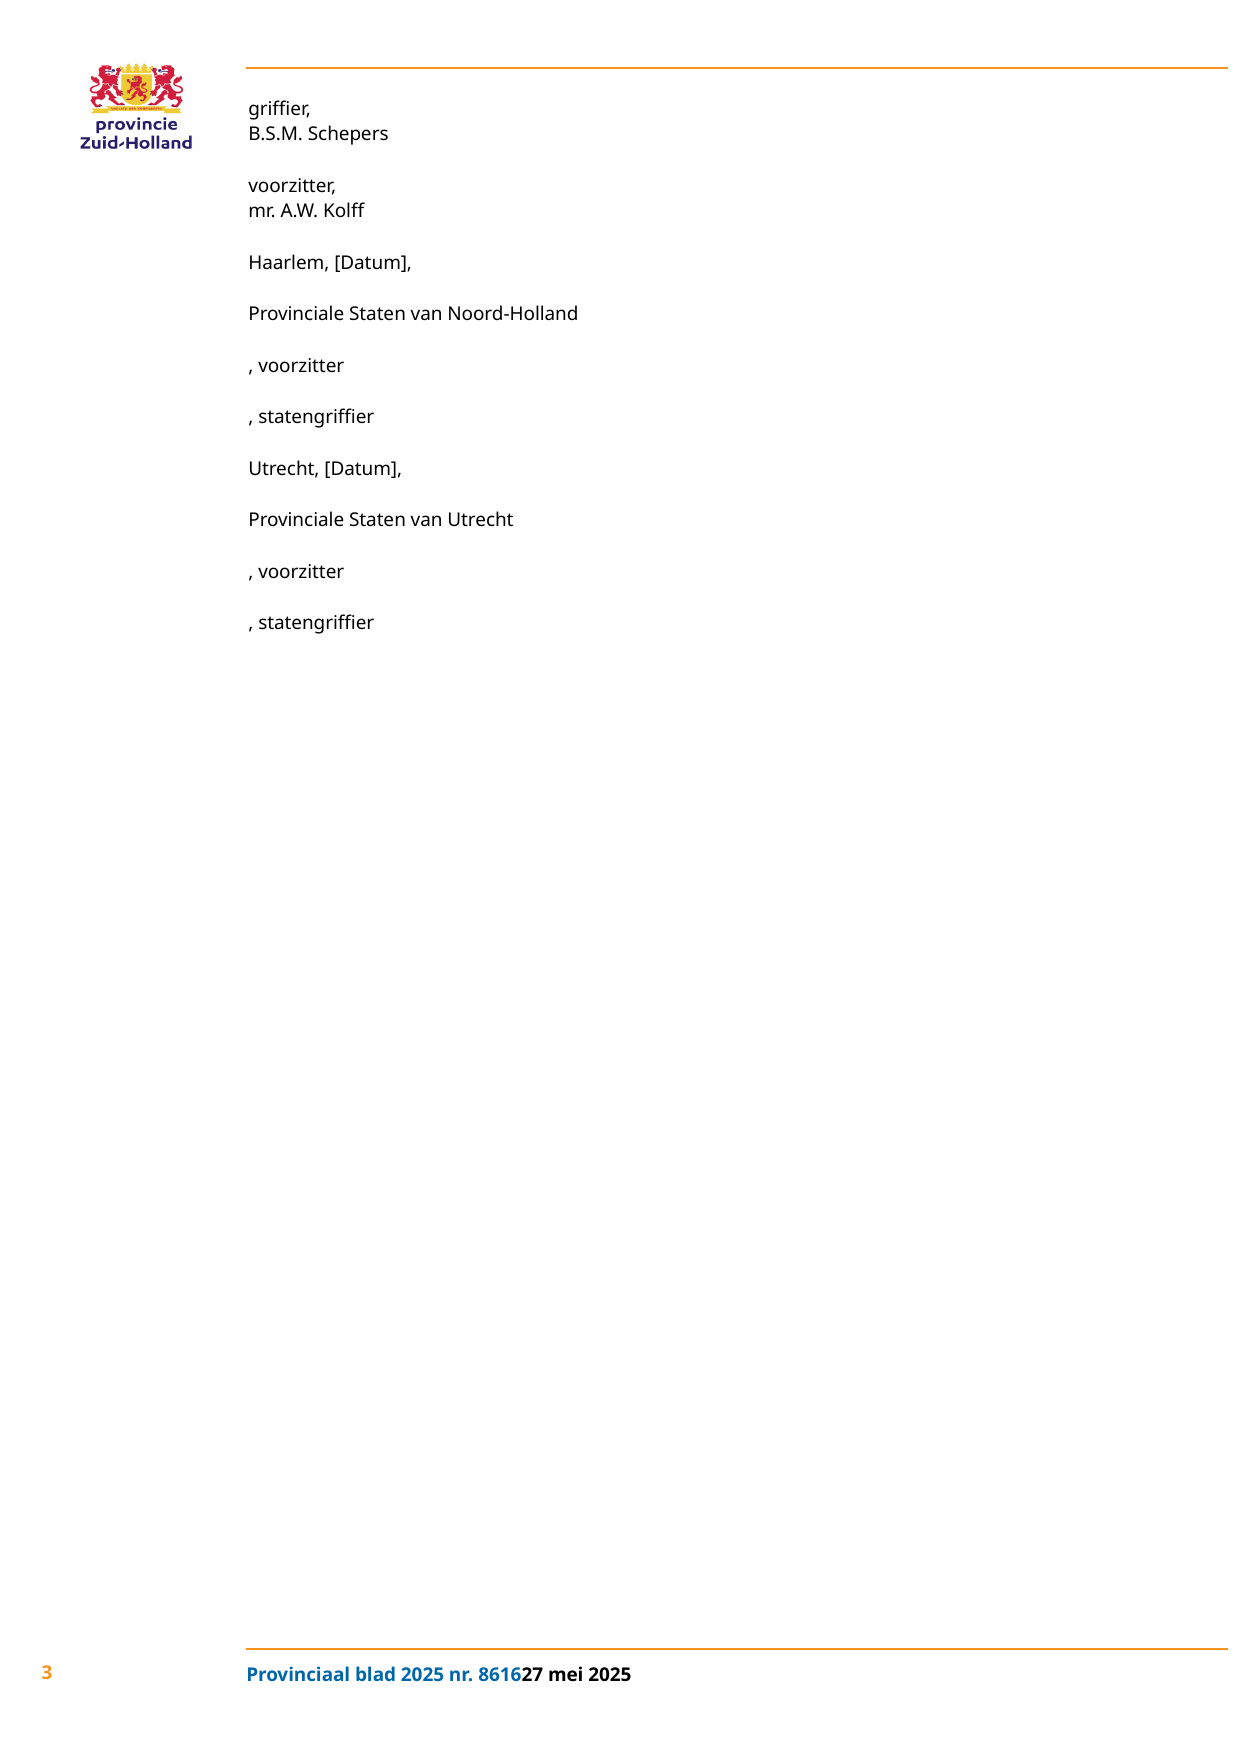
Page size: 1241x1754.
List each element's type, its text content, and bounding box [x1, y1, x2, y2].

text Utrecht, [Datum], [248, 455, 1152, 481]
text , statengriffier [248, 403, 1152, 429]
text , statengriffier [248, 609, 1152, 635]
text B.S.M. Schepers [248, 121, 1152, 146]
text mr. A.W. Kolff [248, 198, 1152, 223]
text Provinciale Staten van Noord-Holland [248, 301, 1152, 326]
text Provinciale Staten van Utrecht [248, 506, 1152, 532]
picture [41, 47, 231, 172]
text , voorzitter [248, 352, 1152, 378]
text Haarlem, [Datum], [248, 249, 1152, 275]
text voorzitter, [248, 172, 1152, 198]
text , voorzitter [248, 558, 1152, 584]
text griffier, [248, 95, 1152, 121]
